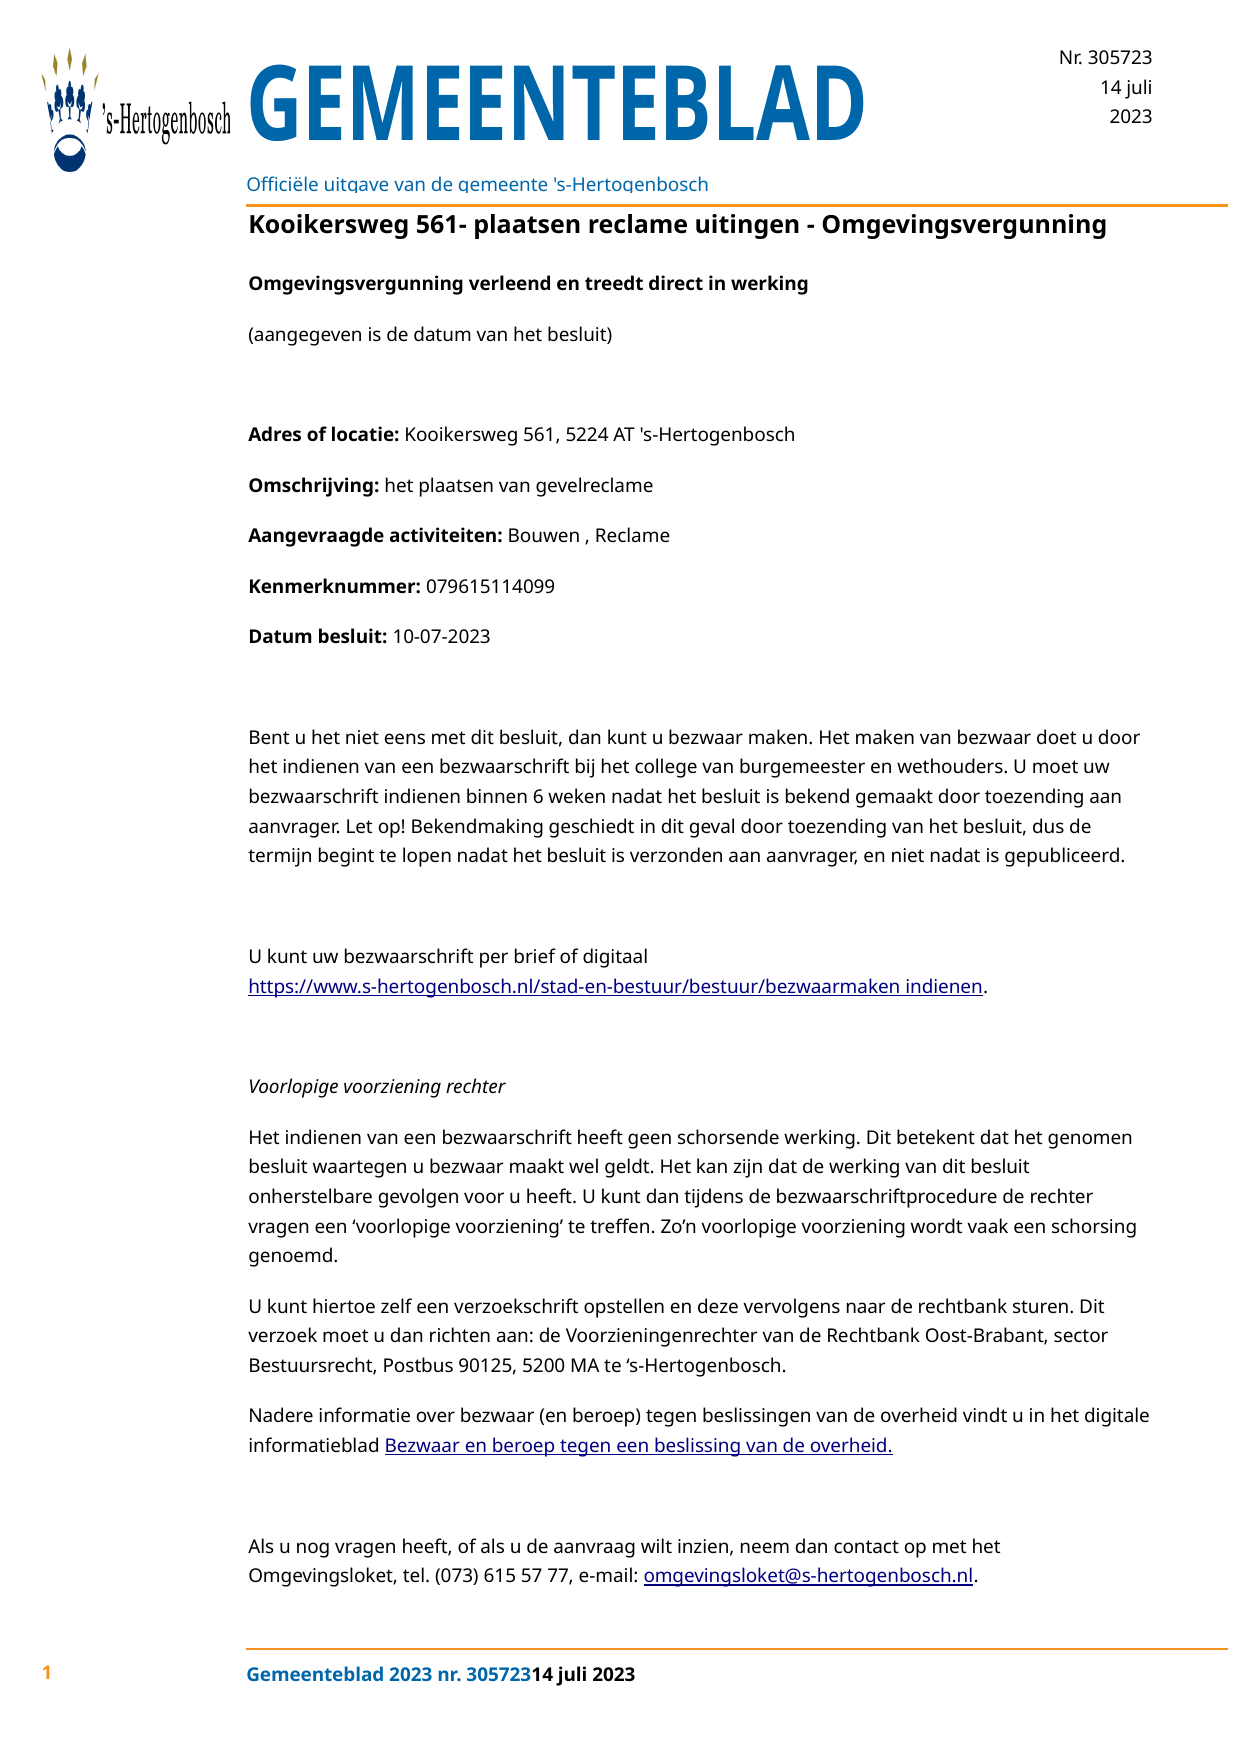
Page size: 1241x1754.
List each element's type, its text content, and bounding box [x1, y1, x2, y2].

text Bent u het niet eens met dit besluit, dan kunt u bezwaar maken. Het maken van bezwaar doet u door het indienen van een bezwaarschrift bij het college van burgemeester en wethouders. U moet uw bezwaarschrift indienen binnen 6 weken nadat het besluit is bekend gemaakt door toezending aan aanvrager. Let op! Bekendmaking geschiedt in dit geval door toezending van het besluit, dus de termijn begint te lopen nadat het besluit is verzonden aan aanvrager, en niet nadat is gepubliceerd. [248, 724, 1152, 868]
picture [41, 47, 231, 172]
text (aangegeven is de datum van het besluit) [248, 321, 1152, 346]
text Aangevraagde activiteiten: Bouwen , Reclame [248, 522, 1152, 548]
text Datum besluit: 10-07-2023 [248, 623, 1152, 649]
text Adres of locatie: Kooikersweg 561, 5224 AT 's-Hertogenbosch [248, 422, 1152, 447]
text Het indienen van een bezwaarschrift heeft geen schorsende werking. Dit betekent dat het genomen besluit waartegen u bezwaar maakt wel geldt. Het kan zijn dat de werking van dit besluit onherstelbare gevolgen voor u heeft. U kunt dan tijdens de bezwaarschriftprocedure de rechter vragen een ‘voorlopige voorziening’ te treffen. Zo’n voorlopige voorziening wordt vaak een schorsing genoemd. [248, 1124, 1152, 1268]
text Kooikersweg 561- plaatsen reclame uitingen - Omgevingsvergunning [248, 207, 1152, 241]
text U kunt uw bezwaarschrift per brief of digitaal https://www.s-hertogenbosch.nl/stad-en-bestuur/bestuur/bezwaarmaken indienen. [248, 943, 1152, 998]
text Kenmerknummer: 079615114099 [248, 573, 1152, 598]
text Als u nog vragen heeft, of als u de aanvraag wilt inzien, neem dan contact op met het Omgevingsloket, tel. (073) 615 57 77, e-mail: omgevingsloket@s-hertogenbosch.nl. [248, 1533, 1152, 1588]
text Omschrijving: het plaatsen van gevelreclame [248, 472, 1152, 498]
text Omgevingsvergunning verleend en treedt direct in werking [248, 270, 1152, 296]
text U kunt hiertoe zelf een verzoekschrift opstellen en deze vervolgens naar de rechtbank sturen. Dit verzoek moet u dan richten aan: de Voorzieningenrechter van de Rechtbank Oost-Brabant, sector Bestuursrecht, Postbus 90125, 5200 MA te ‘s-Hertogenbosch. [248, 1293, 1152, 1378]
text Nadere informatie over bezwaar (en beroep) tegen beslissingen van de overheid vindt u in het digitale informatieblad Bezwaar en beroep tegen een beslissing van de overheid. [248, 1402, 1152, 1458]
text Voorlopige voorziening rechter [248, 1074, 1152, 1099]
